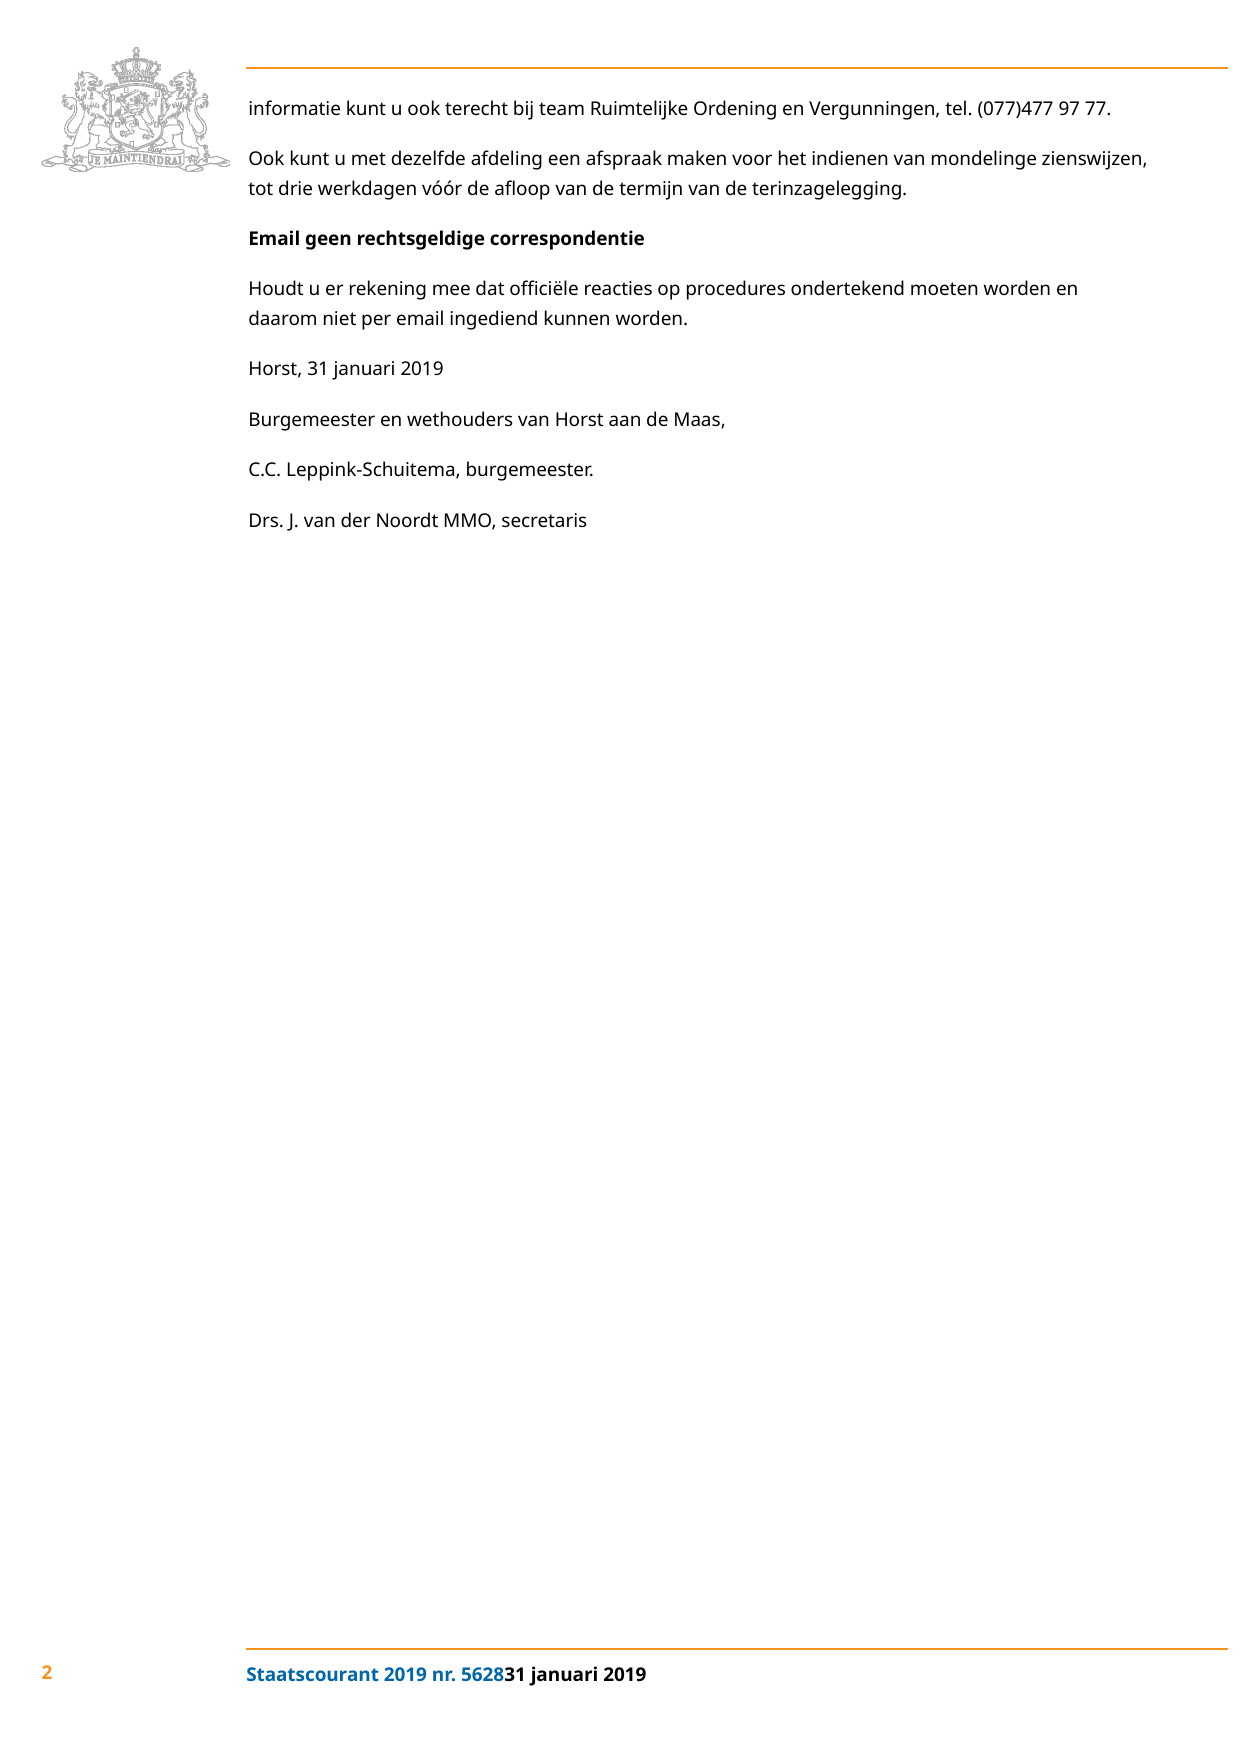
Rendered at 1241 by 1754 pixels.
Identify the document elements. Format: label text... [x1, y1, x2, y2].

text Horst, 31 januari 2019 [248, 356, 1152, 381]
text Houdt u er rekening mee dat officiële reacties op procedures ondertekend moeten worden en daarom niet per email ingediend kunnen worden. [248, 276, 1152, 331]
text Ook kunt u met dezelfde afdeling een afspraak maken voor het indienen van mondelinge zienswijzen, tot drie werkdagen vóór de afloop van de termijn van de terinzagelegging. [248, 145, 1152, 201]
text Drs. J. van der Noordt MMO, secretaris [248, 507, 1152, 533]
text informatie kunt u ook terecht bij team Ruimtelijke Ordening en Vergunningen, tel. (077)477 97 77. [248, 95, 1152, 121]
text C.C. Leppink-Schuitema, burgemeester. [248, 456, 1152, 482]
text Email geen rechtsgeldige correspondentie [248, 225, 1152, 251]
text Burgemeester en wethouders van Horst aan de Maas, [248, 406, 1152, 432]
picture [41, 47, 231, 172]
